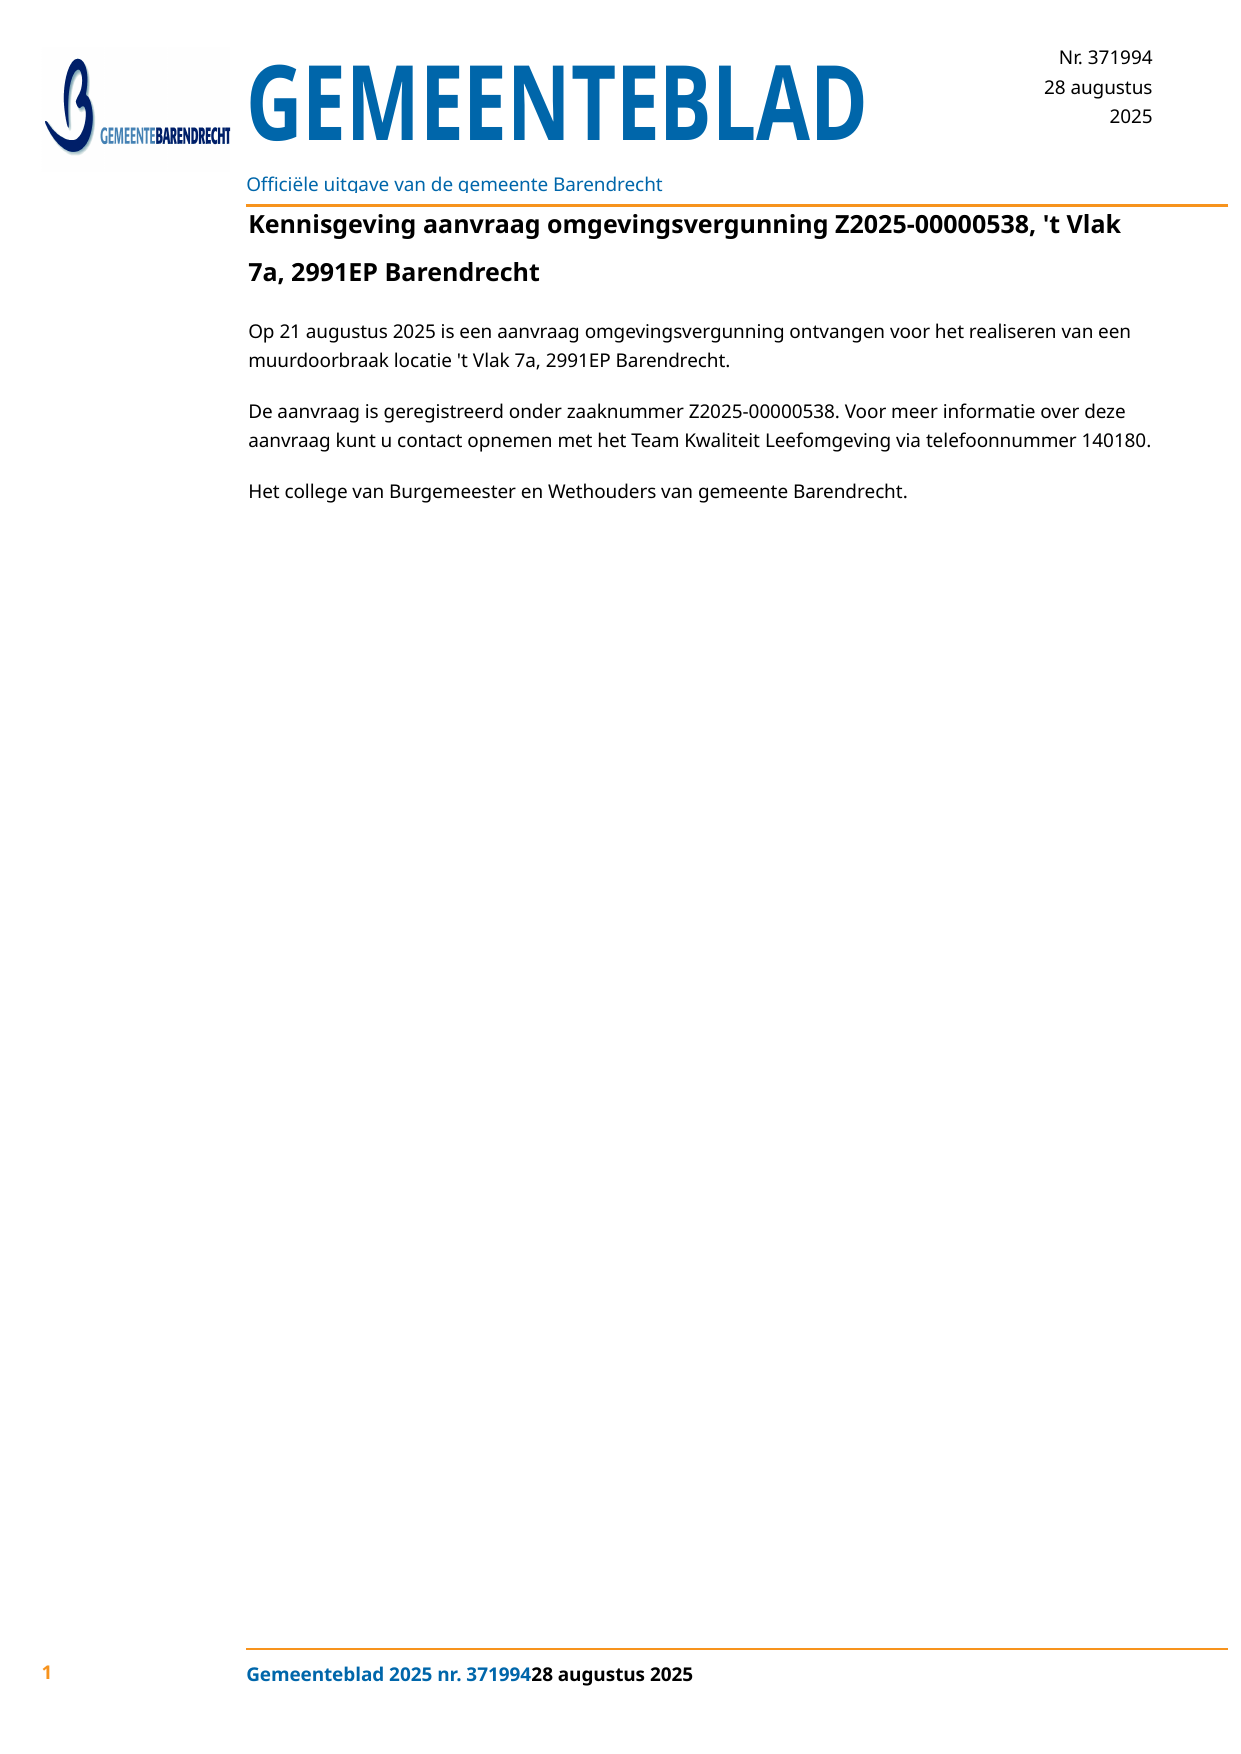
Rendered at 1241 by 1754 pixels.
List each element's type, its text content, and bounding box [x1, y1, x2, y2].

text De aanvraag is geregistreerd onder zaaknummer Z2025-00000538. Voor meer informatie over deze aanvraag kunt u contact opnemen met het Team Kwaliteit Leefomgeving via telefoonnummer 140180. [248, 398, 1152, 453]
text Kennisgeving aanvraag omgevingsvergunning Z2025-00000538, 't Vlak 7a, 2991EP Barendrecht [248, 207, 1152, 288]
text Op 21 augustus 2025 is een aanvraag omgevingsvergunning ontvangen voor het realiseren van een muurdoorbraak locatie 't Vlak 7a, 2991EP Barendrecht. [248, 318, 1152, 373]
text Het college van Burgemeester en Wethouders van gemeente Barendrecht. [248, 478, 1152, 504]
picture [41, 47, 231, 172]
